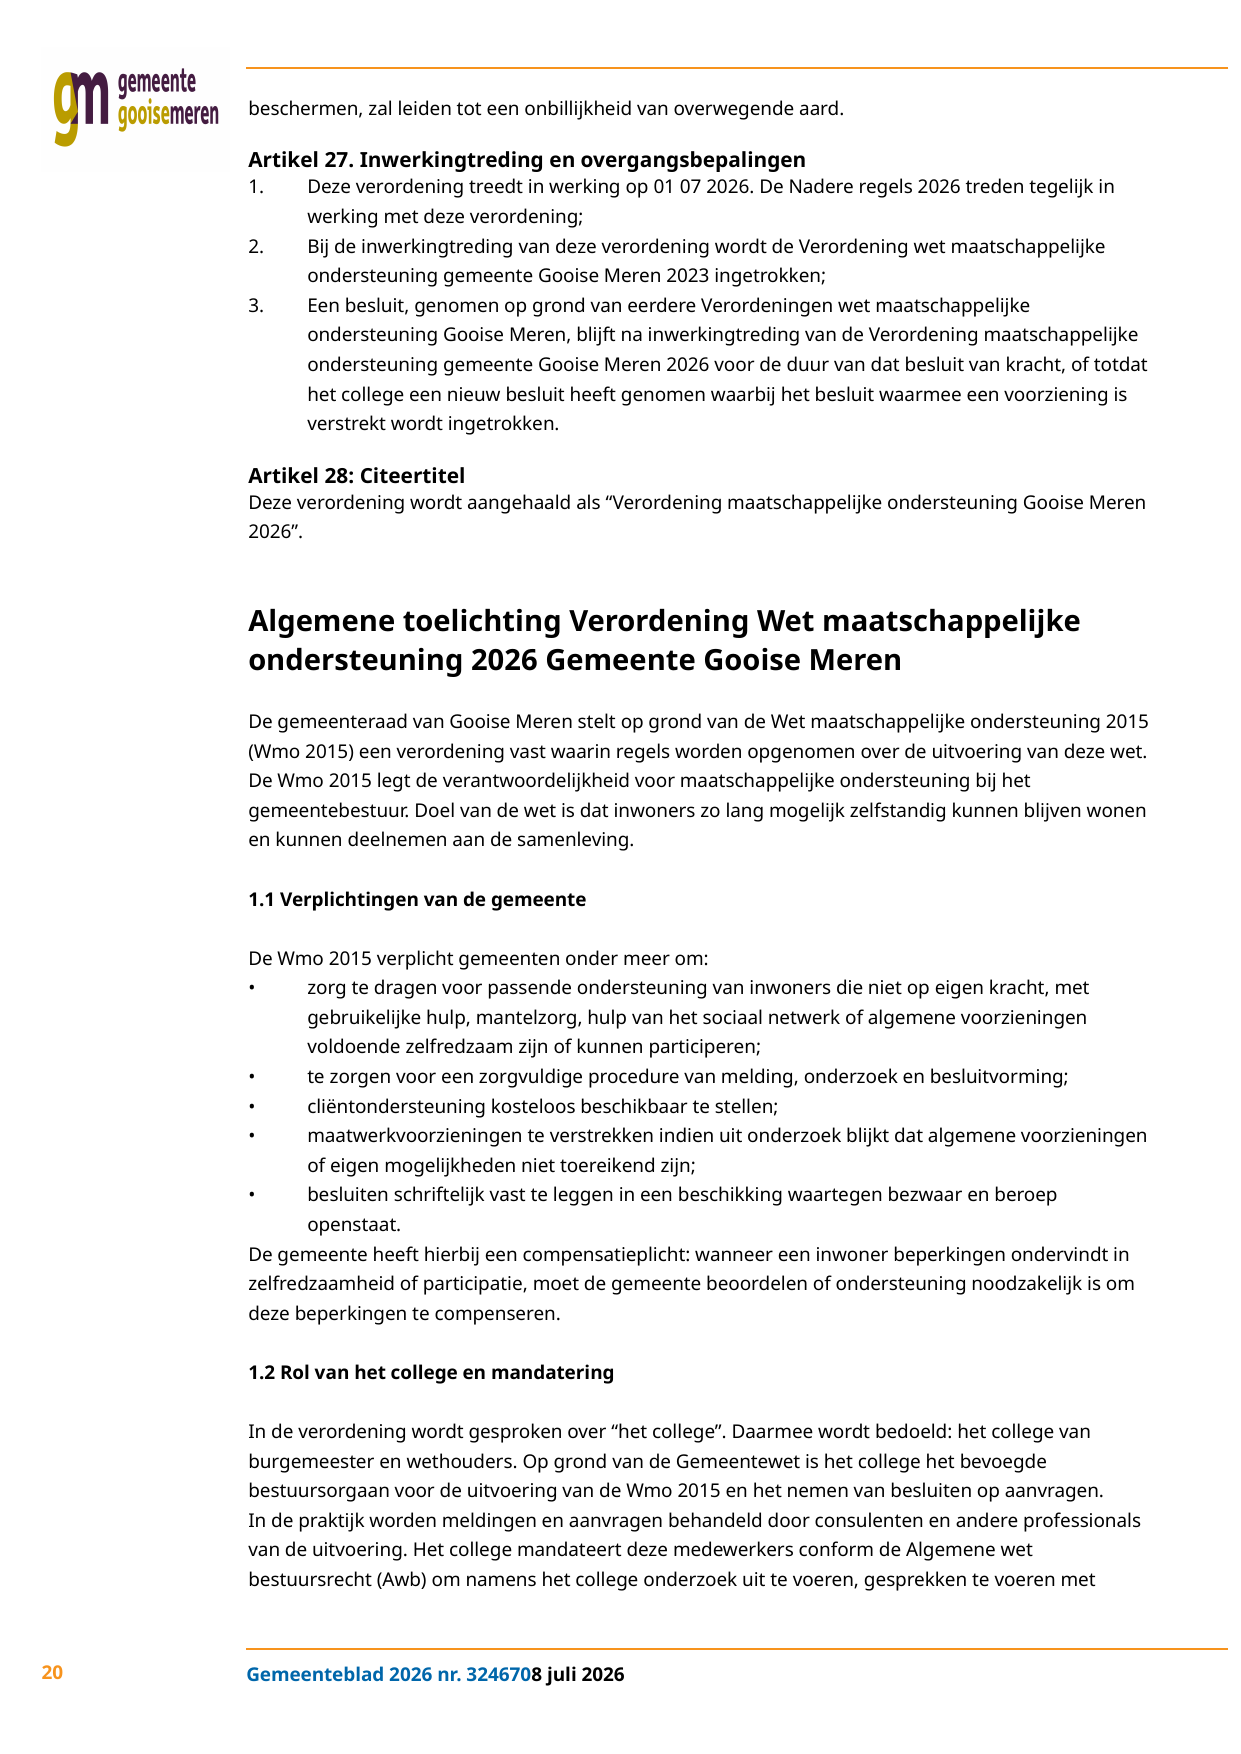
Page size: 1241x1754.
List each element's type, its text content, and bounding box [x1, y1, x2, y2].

text In de verordening wordt gesproken over “het college”. Daarmee wordt bedoeld: het college van burgemeester en wethouders. Op grond van de Gemeentewet is het college het bevoegde bestuursorgaan voor de uitvoering van de Wmo 2015 en het nemen van besluiten op aanvragen. [248, 1418, 1152, 1503]
list Deze verordening treedt in werking op 01 07 2026. De Nadere regels 2026 treden tegelijk in werking met deze verordening; [248, 174, 1152, 229]
text Artikel 28: Citeertitel [248, 461, 1152, 489]
list besluiten schriftelijk vast te leggen in een beschikking waartegen bezwaar en beroep openstaat. [248, 1182, 1152, 1237]
list Bij de inwerkingtreding van deze verordening wordt de Verordening wet maatschappelijke ondersteuning gemeente Gooise Meren 2023 ingetrokken; [248, 233, 1152, 288]
text Algemene toelichting Verordening Wet maatschappelijke ondersteuning 2026 Gemeente Gooise Meren [248, 600, 1152, 679]
text beschermen, zal leiden tot een onbillijkheid van overwegende aard. [248, 95, 1152, 121]
list maatwerkvoorzieningen te verstrekken indien uit onderzoek blijkt dat algemene voorzieningen of eigen mogelijkheden niet toereikend zijn; [248, 1122, 1152, 1178]
text De gemeenteraad van Gooise Meren stelt op grond van de Wet maatschappelijke ondersteuning 2015 (Wmo 2015) een verordening vast waarin regels worden opgenomen over de uitvoering van deze wet. De Wmo 2015 legt de verantwoordelijkheid voor maatschappelijke ondersteuning bij het gemeentebestuur. Doel van de wet is dat inwoners zo lang mogelijk zelfstandig kunnen blijven wonen en kunnen deelnemen aan de samenleving. [248, 708, 1152, 852]
list Een besluit, genomen op grond van eerdere Verordeningen wet maatschappelijke ondersteuning Gooise Meren, blijft na inwerkingtreding van de Verordening maatschappelijke ondersteuning gemeente Gooise Meren 2026 voor de duur van dat besluit van kracht, of totdat het college een nieuw besluit heeft genomen waarbij het besluit waarmee een voorziening is verstrekt wordt ingetrokken. [248, 292, 1152, 436]
text Artikel 27. Inwerkingtreding en overgangsbepalingen [248, 145, 1152, 174]
text Deze verordening wordt aangehaald als “Verordening maatschappelijke ondersteuning Gooise Meren 2026”. [248, 489, 1152, 544]
picture [41, 47, 231, 172]
list zorg te dragen voor passende ondersteuning van inwoners die niet op eigen kracht, met gebruikelijke hulp, mantelzorg, hulp van het sociaal netwerk of algemene voorzieningen voldoende zelfredzaam zijn of kunnen participeren; [248, 974, 1152, 1059]
text De gemeente heeft hierbij een compensatieplicht: wanneer een inwoner beperkingen ondervindt in zelfredzaamheid of participatie, moet de gemeente beoordelen of ondersteuning noodzakelijk is om deze beperkingen te compenseren. [248, 1241, 1152, 1326]
text De Wmo 2015 verplicht gemeenten onder meer om: [248, 945, 1152, 971]
text In de praktijk worden meldingen en aanvragen behandeld door consulenten en andere professionals van de uitvoering. Het college mandateert deze medewerkers conform de Algemene wet bestuursrecht (Awb) om namens het college onderzoek uit te voeren, gesprekken te voeren met [248, 1507, 1152, 1592]
list cliëntondersteuning kosteloos beschikbaar te stellen; [248, 1093, 1152, 1119]
list te zorgen voor een zorgvuldige procedure van melding, onderzoek en besluitvorming; [248, 1063, 1152, 1089]
text 1.2 Rol van het college en mandatering [248, 1359, 1152, 1385]
text 1.1 Verplichtingen van de gemeente [248, 886, 1152, 912]
